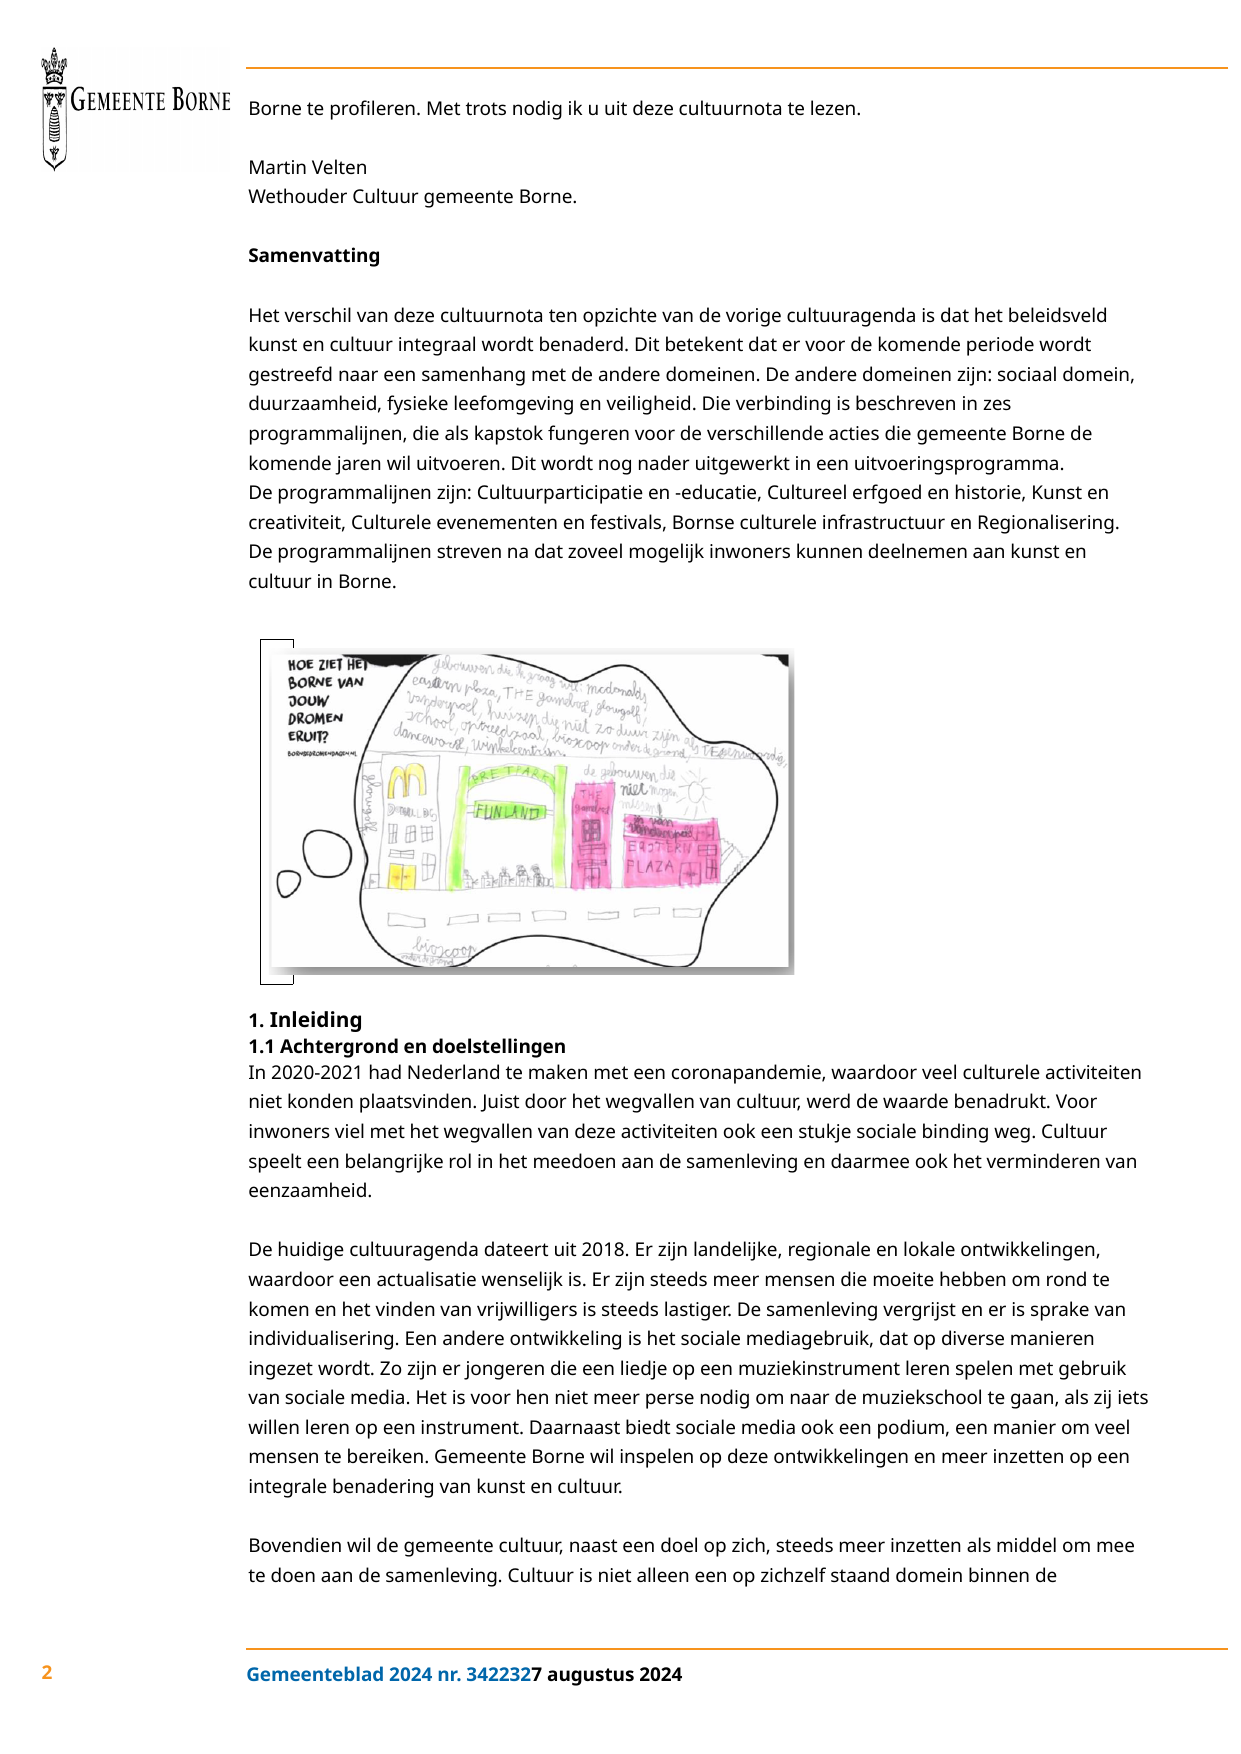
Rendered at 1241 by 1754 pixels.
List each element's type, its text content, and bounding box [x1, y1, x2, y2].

text 1. Inleiding [248, 1005, 1152, 1033]
text De huidige cultuuragenda dateert uit 2018. Er zijn landelijke, regionale en lokale ontwikkelingen, waardoor een actualisatie wenselijk is. Er zijn steeds meer mensen die moeite hebben om rond te komen en het vinden van vrijwilligers is steeds lastiger. De samenleving vergrijst en er is sprake van individualisering. Een andere ontwikkeling is het sociale mediagebruik, dat op diverse manieren ingezet wordt. Zo zijn er jongeren die een liedje op een muziekinstrument leren spelen met gebruik van sociale media. Het is voor hen niet meer perse nodig om naar de muziekschool te gaan, als zij iets willen leren op een instrument. Daarnaast biedt sociale media ook een podium, een manier om veel mensen te bereiken. Gemeente Borne wil inspelen op deze ontwikkelingen en meer inzetten op een integrale benadering van kunst en cultuur. [248, 1237, 1152, 1499]
text Borne te profileren. Met trots nodig ik u uit deze cultuurnota te lezen. [248, 95, 1152, 121]
text Bovendien wil de gemeente cultuur, naast een doel op zich, steeds meer inzetten als middel om mee te doen aan de samenleving. Cultuur is niet alleen een op zichzelf staand domein binnen de [248, 1532, 1152, 1588]
text Het verschil van deze cultuurnota ten opzichte van de vorige cultuuragenda is dat het beleidsveld kunst en cultuur integraal wordt benaderd. Dit betekent dat er voor de komende periode wordt gestreefd naar een samenhang met de andere domeinen. De andere domeinen zijn: sociaal domein, duurzaamheid, fysieke leefomgeving en veiligheid. Die verbinding is beschreven in zes programmalijnen, die als kapstok fungeren voor de verschillende acties die gemeente Borne de komende jaren wil uitvoeren. Dit wordt nog nader uitgewerkt in een uitvoeringsprogramma. [248, 302, 1152, 476]
text 1.1 Achtergrond en doelstellingen [248, 1033, 1152, 1059]
picture [41, 47, 231, 172]
text In 2020-2021 had Nederland te maken met een coronapandemie, waardoor veel culturele activiteiten niet konden plaatsvinden. Juist door het wegvallen van cultuur, werd de waarde benadrukt. Voor inwoners viel met het wegvallen van deze activiteiten ook een stukje sociale binding weg. Cultuur speelt een belangrijke rol in het meedoen aan de samenleving en daarmee ook het verminderen van eenzaamheid. [248, 1059, 1152, 1203]
text De programmalijnen streven na dat zoveel mogelijk inwoners kunnen deelnemen aan kunst en cultuur in Borne. [248, 538, 1152, 594]
text Samenvatting [248, 243, 1152, 268]
picture [268, 648, 795, 975]
text Wethouder Cultuur gemeente Borne. [248, 183, 1152, 209]
text Martin Velten [248, 154, 1152, 180]
text De programmalijnen zijn: Cultuurparticipatie en -educatie, Cultureel erfgoed en historie, Kunst en creativiteit, Culturele evenementen en festivals, Bornse culturele infrastructuur en Regionalisering. [248, 479, 1152, 535]
